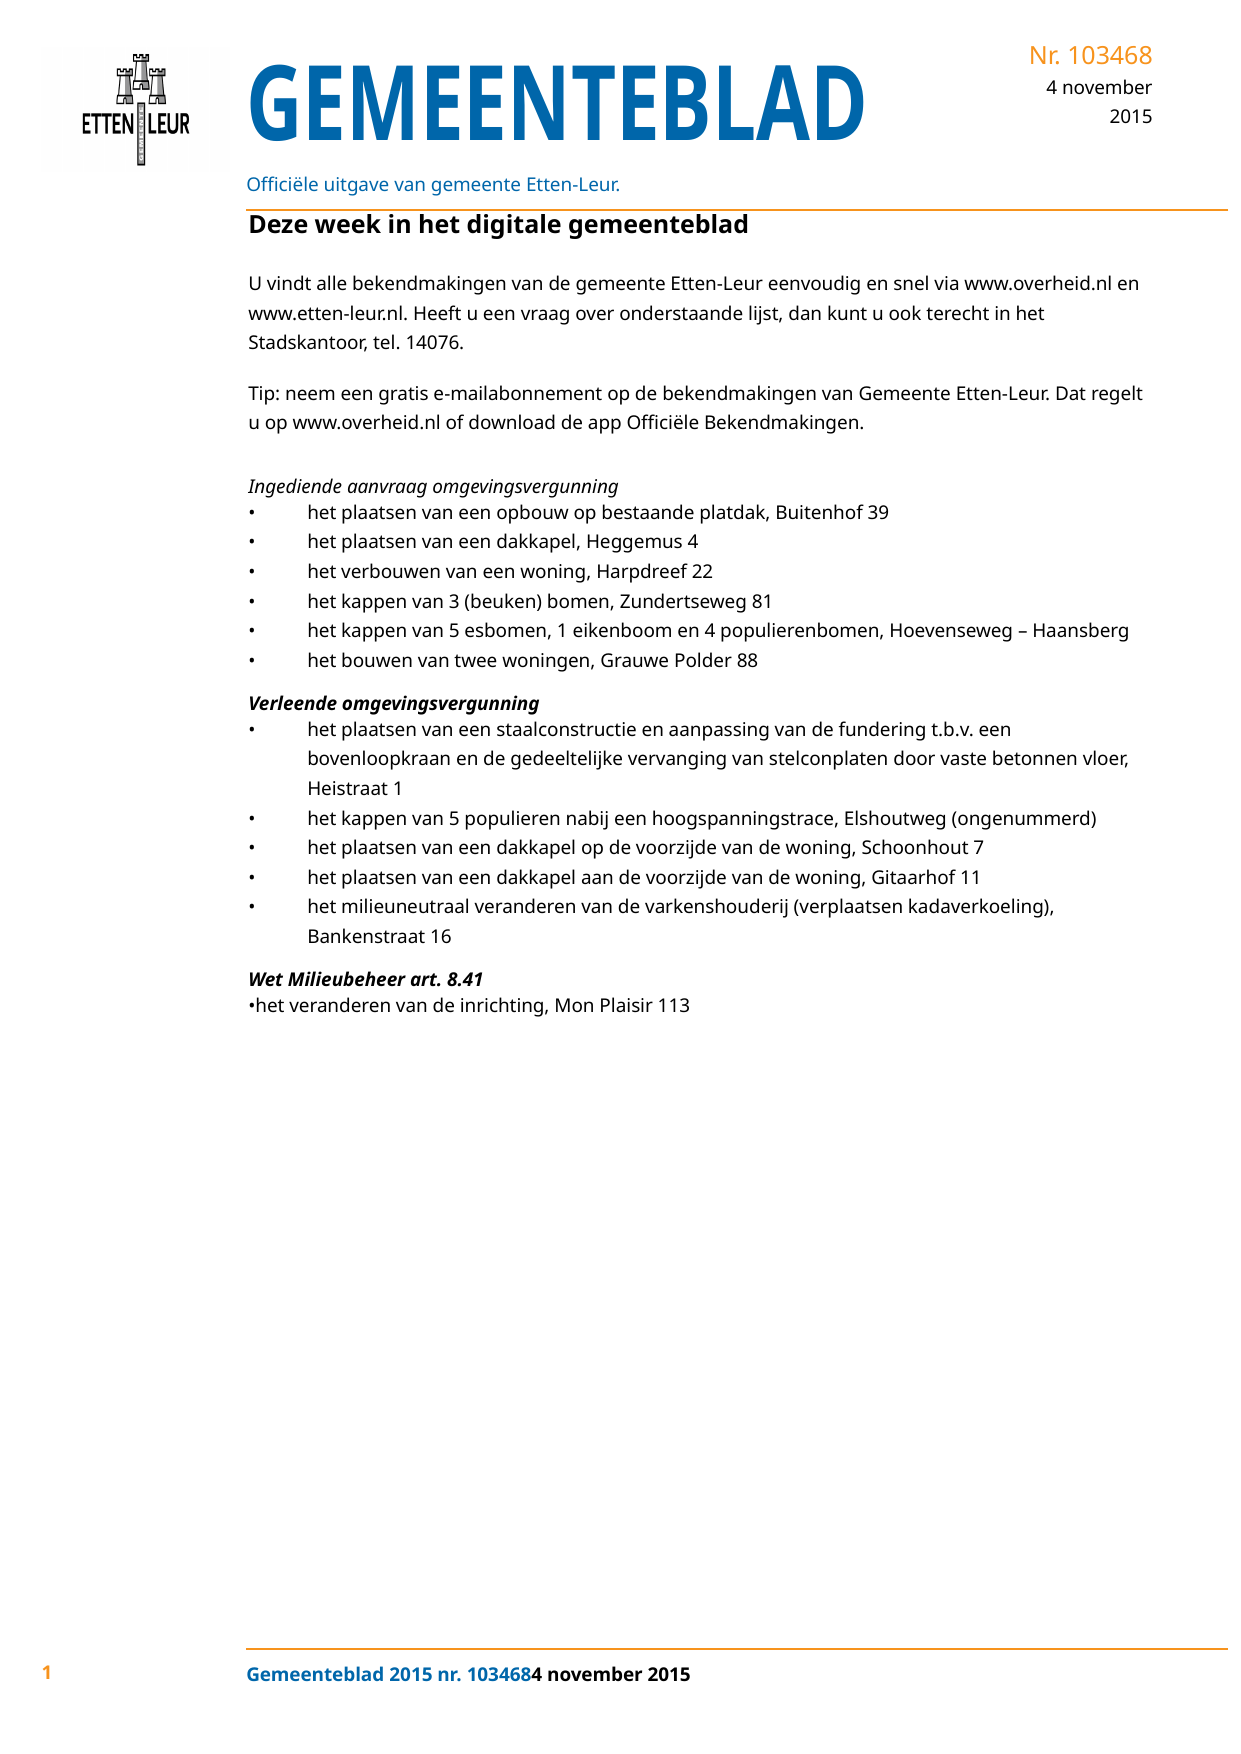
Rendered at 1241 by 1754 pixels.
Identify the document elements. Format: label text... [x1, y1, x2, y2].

list het plaatsen van een dakkapel, Heggemus 4 [248, 529, 1152, 554]
list het kappen van 5 populieren nabij een hoogspanningstrace, Elshoutweg (ongenummerd) [248, 805, 1152, 830]
text Ingediende aanvraag omgevingsvergunning [248, 473, 1152, 499]
list het plaatsen van een dakkapel op de voorzijde van de woning, Schoonhout 7 [248, 834, 1152, 860]
list het plaatsen van een staalconstructie en aanpassing van de fundering t.b.v. een bovenloopkraan en de gedeeltelijke vervanging van stelconplaten door vaste betonnen vloer, Heistraat 1 [248, 716, 1152, 801]
list het verbouwen van een woning, Harpdreef 22 [248, 558, 1152, 584]
text Verleende omgevingsvergunning [248, 690, 1152, 716]
list het kappen van 5 esbomen, 1 eikenboom en 4 populierenbomen, Hoevenseweg – Haansberg [248, 617, 1152, 643]
text U vindt alle bekendmakingen van de gemeente Etten-Leur eenvoudig en snel via www.overheid.nl en www.etten-leur.nl. Heeft u een vraag over onderstaande lijst, dan kunt u ook terecht in het Stadskantoor, tel. 14076. [248, 270, 1152, 355]
picture [41, 47, 231, 172]
list het plaatsen van een opbouw op bestaande platdak, Buitenhof 39 [248, 499, 1152, 525]
text Wet Milieubeheer art. 8.41 [248, 966, 1152, 992]
list het milieuneutraal veranderen van de varkenshouderij (verplaatsen kadaverkoeling), Bankenstraat 16 [248, 893, 1152, 949]
list het bouwen van twee woningen, Grauwe Polder 88 [248, 647, 1152, 673]
list het plaatsen van een dakkapel aan de voorzijde van de woning, Gitaarhof 11 [248, 864, 1152, 889]
text •het veranderen van de inrichting, Mon Plaisir 113 [248, 992, 1152, 1018]
text Deze week in het digitale gemeenteblad [248, 211, 1152, 241]
text Tip: neem een gratis e-mailabonnement op de bekendmakingen van Gemeente Etten-Leur. Dat regelt u op www.overheid.nl of download de app Officiële Bekendmakingen. [248, 380, 1152, 435]
list het kappen van 3 (beuken) bomen, Zundertseweg 81 [248, 588, 1152, 614]
